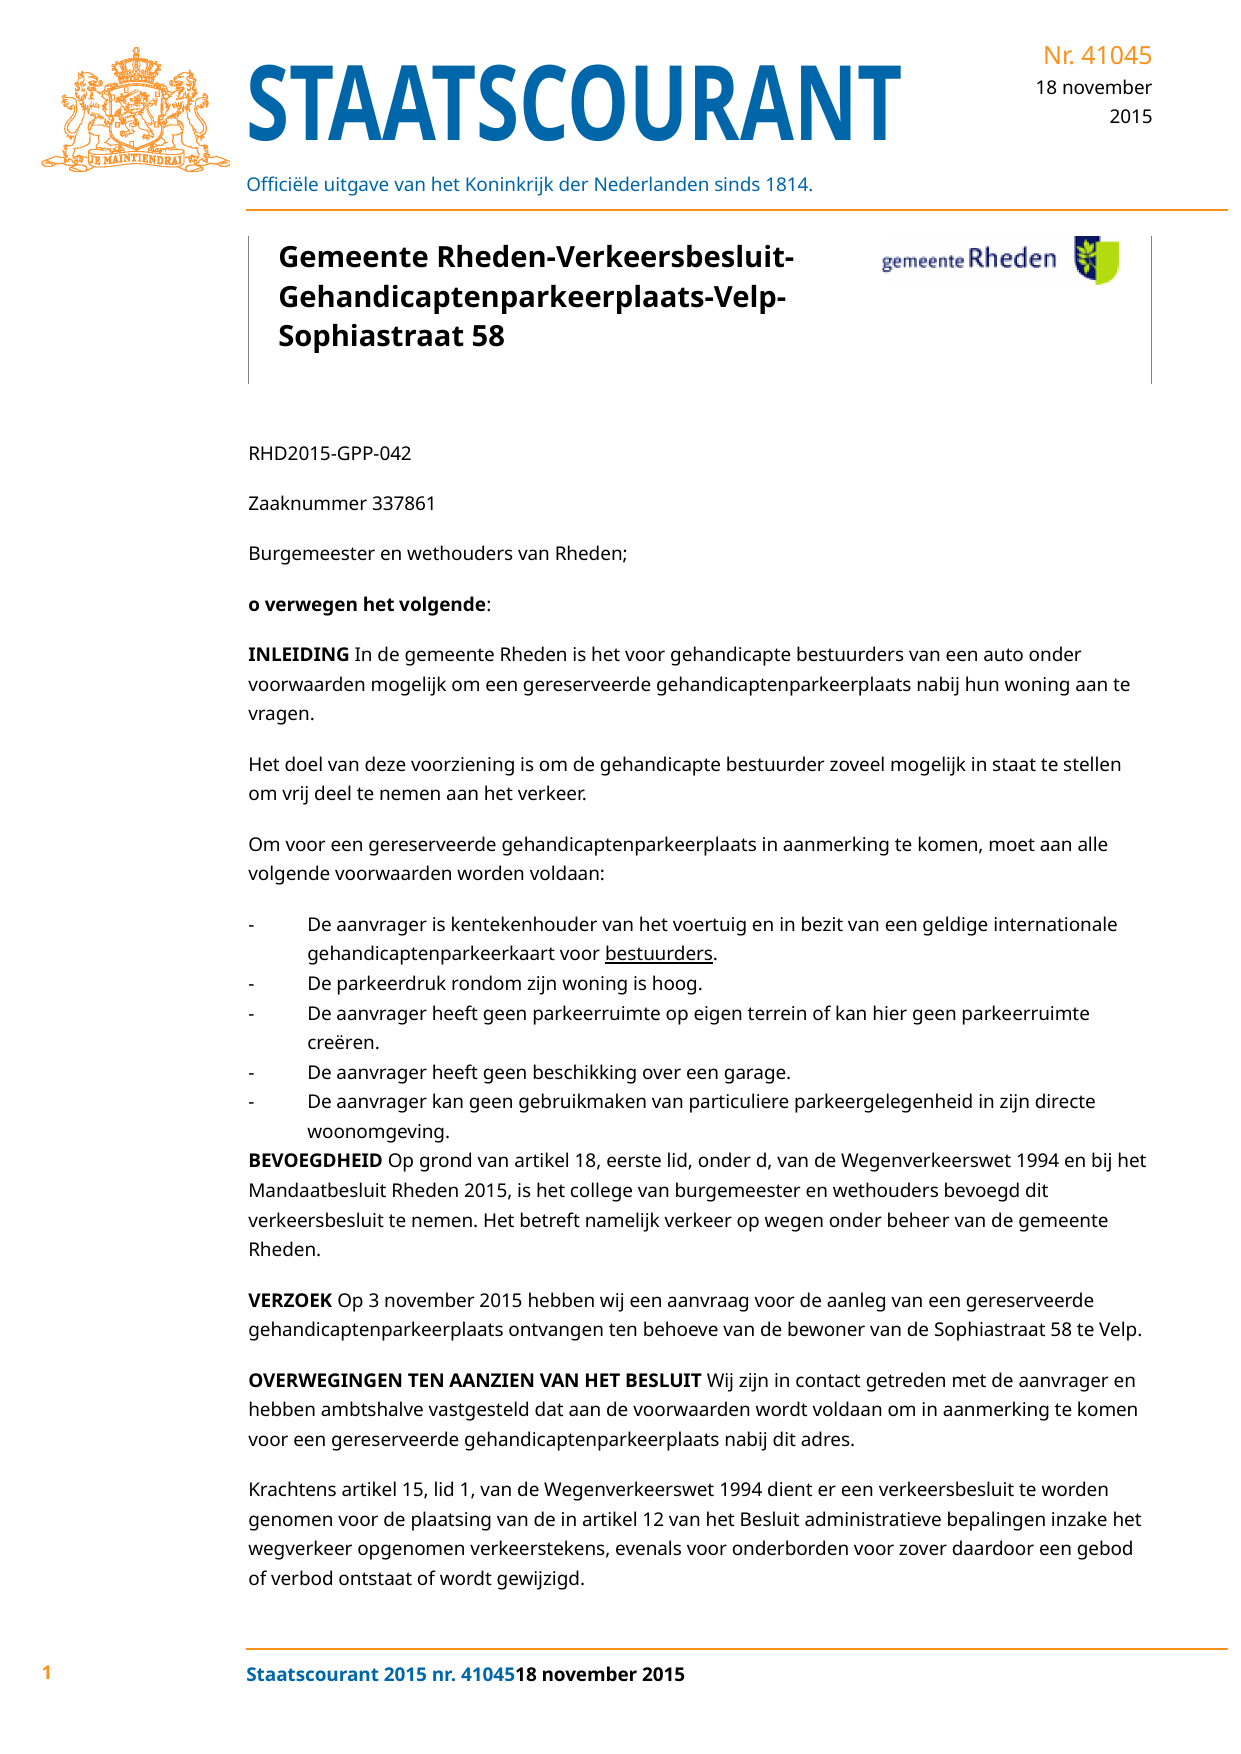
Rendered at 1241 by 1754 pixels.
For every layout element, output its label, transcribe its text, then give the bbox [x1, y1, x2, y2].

list De aanvrager is kentekenhouder van het voertuig en in bezit van een geldige internationale gehandicaptenparkeerkaart voor bestuurders. [248, 911, 1152, 966]
table_header Gemeente Rheden-Verkeersbesluit-Gehandicaptenparkeerplaats-Velp-Sophiastraat 58 [249, 236, 850, 384]
picture [41, 47, 231, 172]
table_header [850, 236, 1151, 384]
list De parkeerdruk rondom zijn woning is hoog. [248, 970, 1152, 996]
text Burgemeester en wethouders van Rheden; [248, 541, 1152, 566]
text BEVOEGDHEID Op grond van artikel 18, eerste lid, onder d, van de Wegenverkeerswet 1994 en bij het Mandaatbesluit Rheden 2015, is het college van burgemeester en wethouders bevoegd dit verkeersbesluit te nemen. Het betreft namelijk verkeer op wegen onder beheer van de gemeente Rheden. [248, 1148, 1152, 1262]
text Zaaknummer 337861 [248, 490, 1152, 516]
text Het doel van deze voorziening is om de gehandicapte bestuurder zoveel mogelijk in staat te stellen om vrij deel te nemen aan het verkeer. [248, 751, 1152, 806]
text VERZOEK Op 3 november 2015 hebben wij een aanvraag voor de aanleg van een gereserveerde gehandicaptenparkeerplaats ontvangen ten behoeve van de bewoner van de Sophiastraat 58 te Velp. [248, 1287, 1152, 1342]
text RHD2015-GPP-042 [248, 440, 1152, 465]
text Krachtens artikel 15, lid 1, van de Wegenverkeerswet 1994 dient er een verkeersbesluit te worden genomen voor de plaatsing van de in artikel 12 van het Besluit administratieve bepalingen inzake het wegverkeer opgenomen verkeerstekens, evenals voor onderborden voor zover daardoor een gebod of verbod ontstaat of wordt gewijzigd. [248, 1476, 1152, 1591]
list De aanvrager heeft geen beschikking over een garage. [248, 1059, 1152, 1084]
text Om voor een gereserveerde gehandicaptenparkeerplaats in aanmerking te komen, moet aan alle volgende voorwaarden worden voldaan: [248, 831, 1152, 886]
text OVERWEGINGEN TEN AANZIEN VAN HET BESLUIT Wij zijn in contact getreden met de aanvrager en hebben ambtshalve vastgesteld dat aan de voorwaarden wordt voldaan om in aanmerking te komen voor een gereserveerde gehandicaptenparkeerplaats nabij dit adres. [248, 1367, 1152, 1452]
picture [882, 236, 1119, 285]
list De aanvrager heeft geen parkeerruimte op eigen terrein of kan hier geen parkeerruimte creëren. [248, 1000, 1152, 1055]
text INLEIDING In de gemeente Rheden is het voor gehandicapte bestuurders van een auto onder voorwaarden mogelijk om een gereserveerde gehandicaptenparkeerplaats nabij hun woning aan te vragen. [248, 641, 1152, 726]
list De aanvrager kan geen gebruikmaken van particuliere parkeergelegenheid in zijn directe woonomgeving. [248, 1088, 1152, 1144]
text o verwegen het volgende: [248, 591, 1152, 617]
